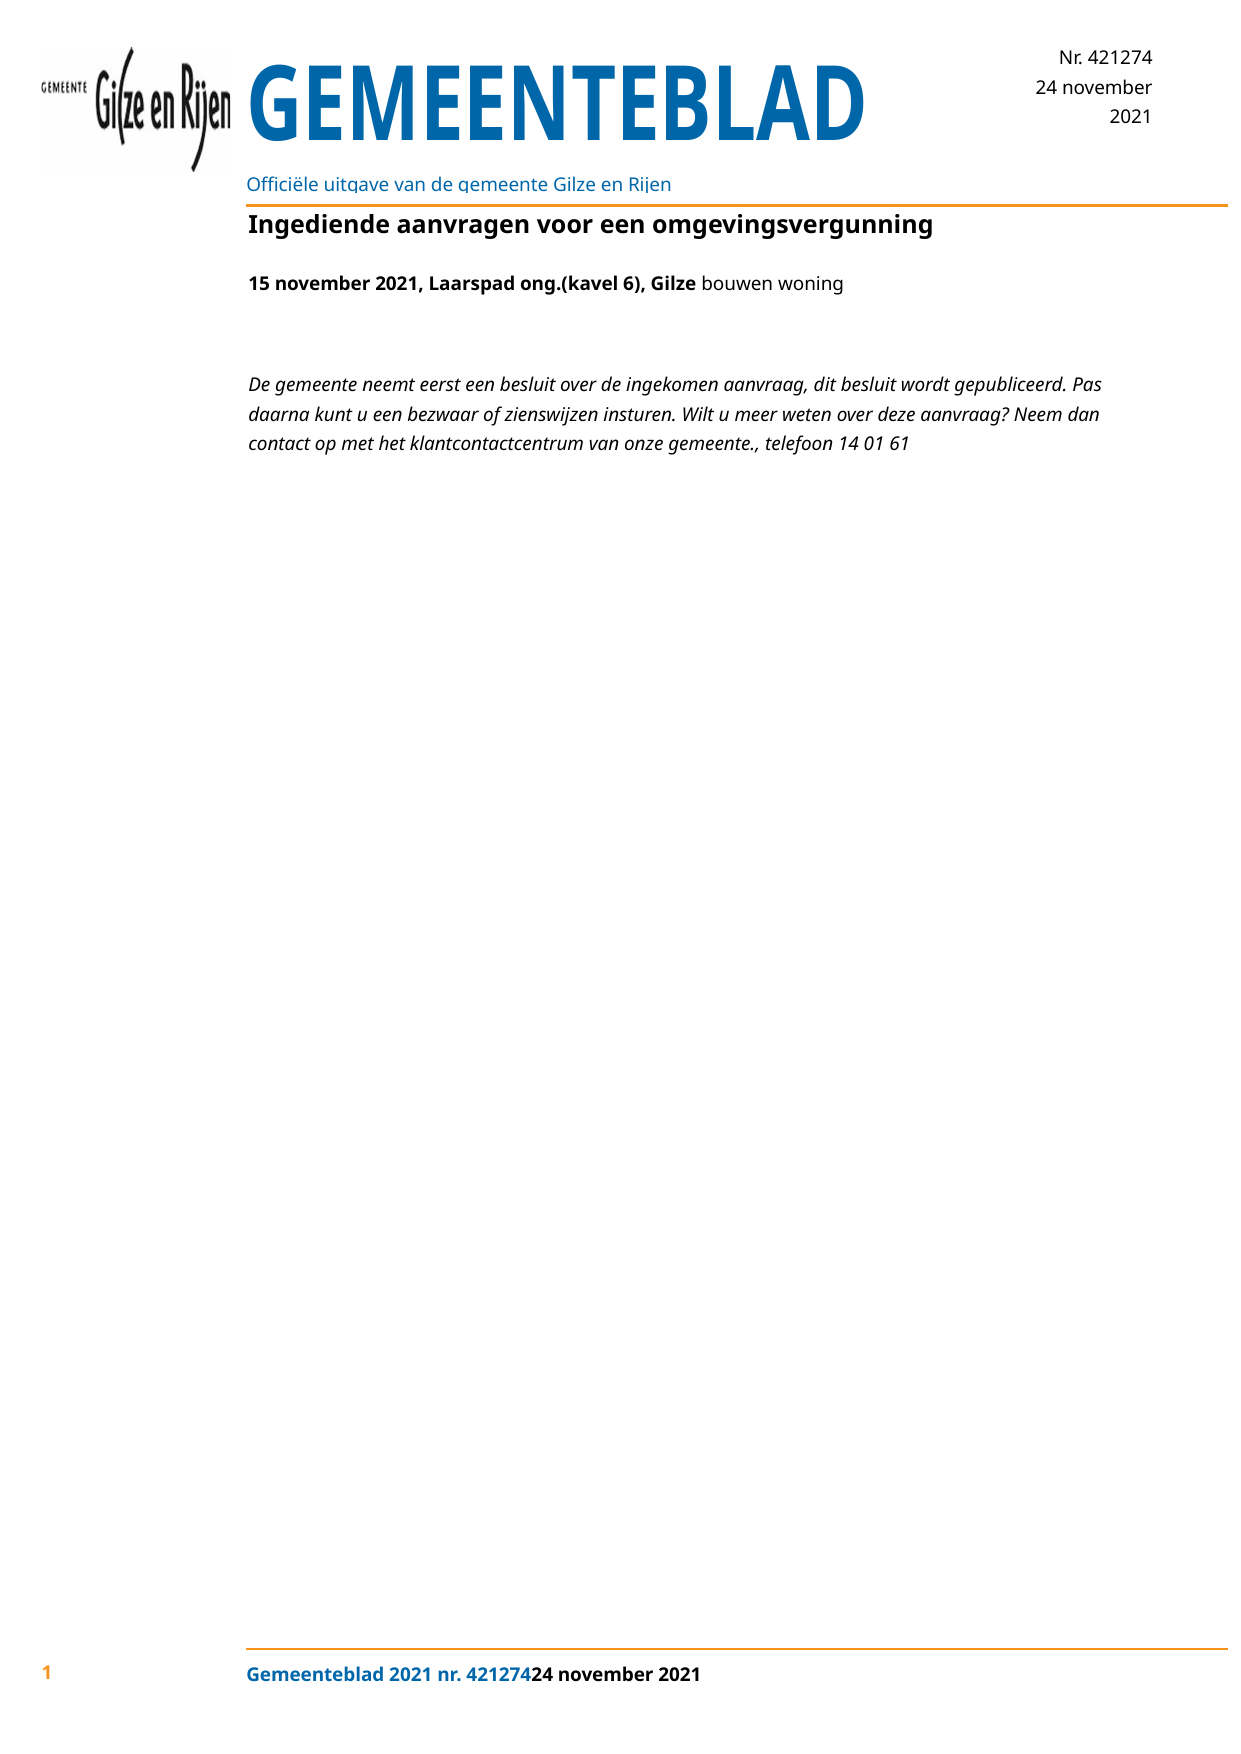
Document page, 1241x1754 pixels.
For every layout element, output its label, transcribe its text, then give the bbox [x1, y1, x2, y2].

text Ingediende aanvragen voor een omgevingsvergunning [248, 207, 1152, 241]
picture [41, 47, 231, 172]
text De gemeente neemt eerst een besluit over de ingekomen aanvraag, dit besluit wordt gepubliceerd. Pas daarna kunt u een bezwaar of zienswijzen insturen. Wilt u meer weten over deze aanvraag? Neem dan contact op met het klantcontactcentrum van onze gemeente., telefoon 14 01 61 [248, 371, 1152, 456]
text 15 november 2021, Laarspad ong.(kavel 6), Gilze bouwen woning [248, 270, 1152, 296]
